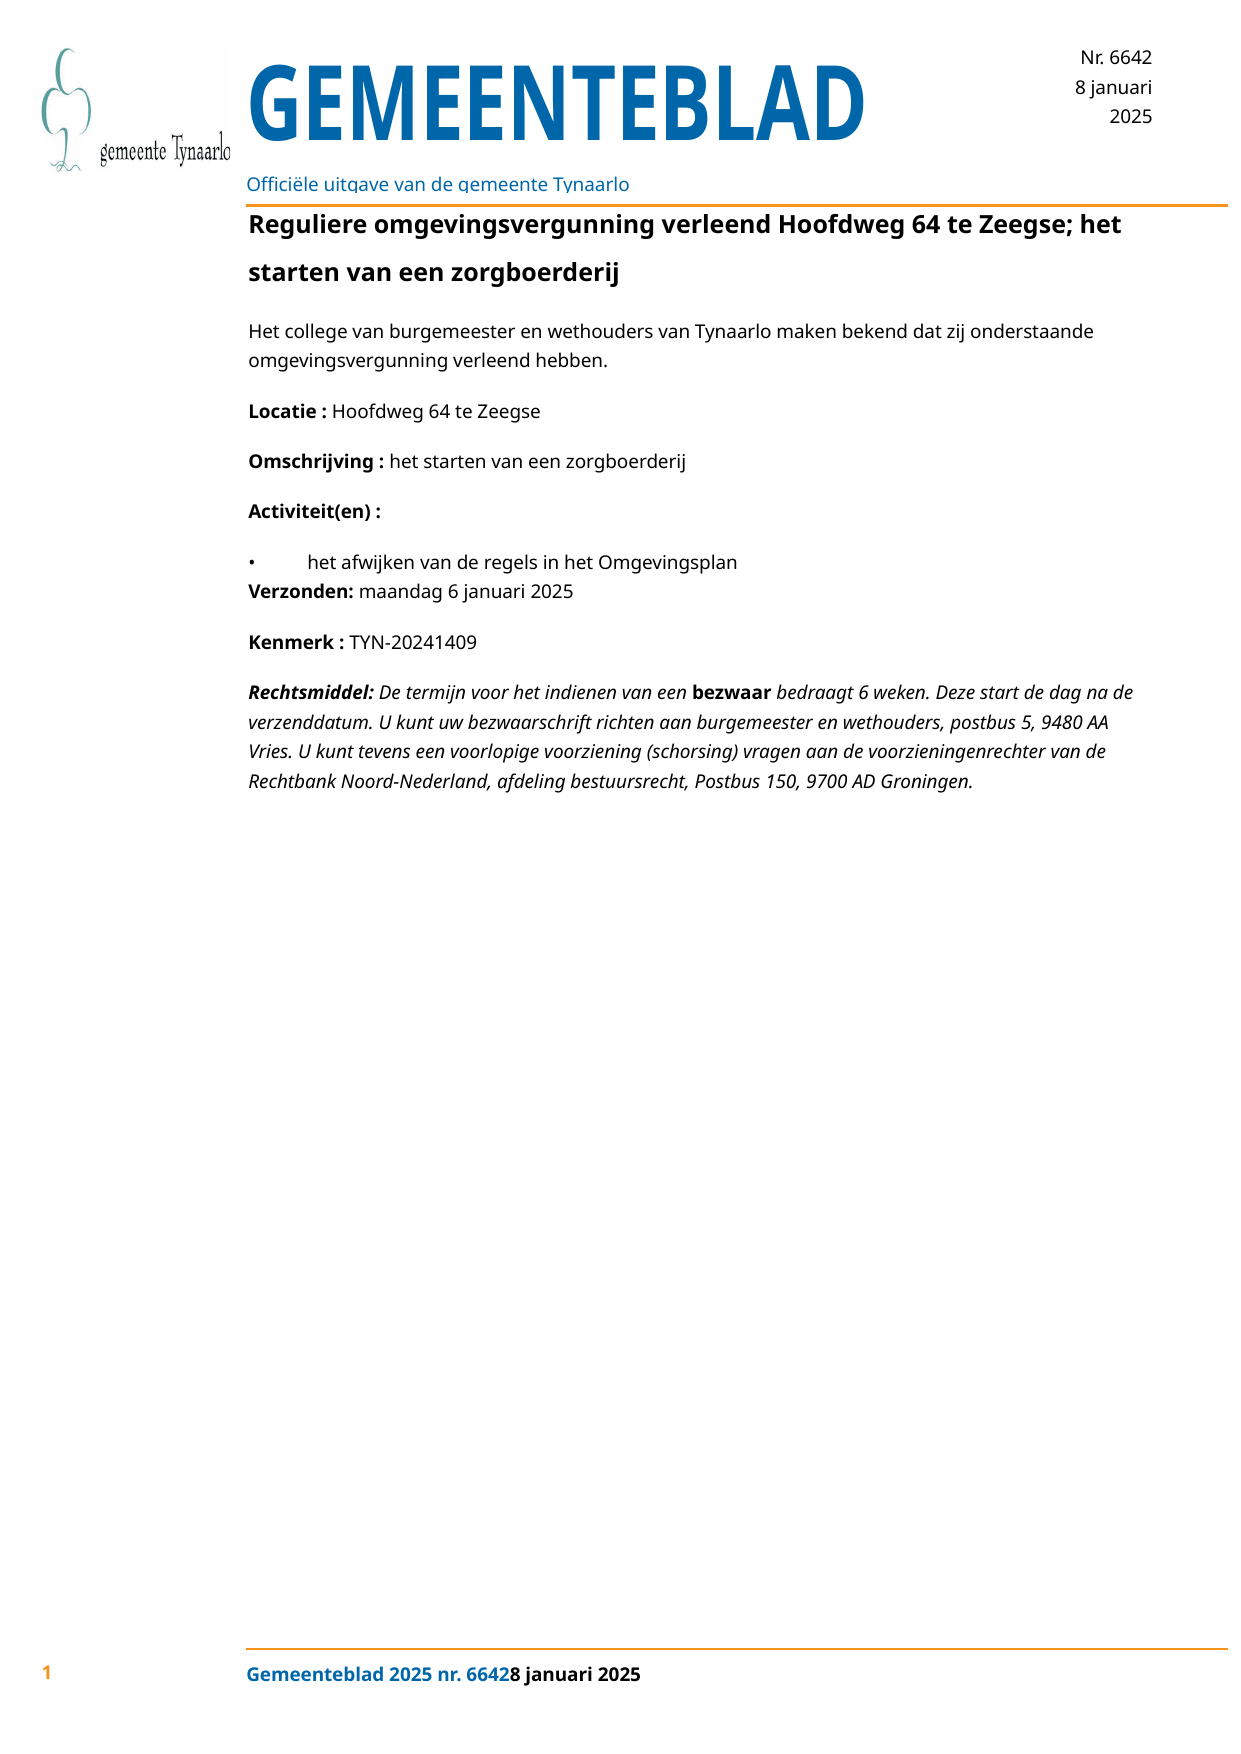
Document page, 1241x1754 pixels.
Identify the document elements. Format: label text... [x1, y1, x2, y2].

picture [41, 47, 231, 172]
text Kenmerk : TYN-20241409 [248, 629, 1152, 655]
text Locatie : Hoofdweg 64 te Zeegse [248, 398, 1152, 424]
text Reguliere omgevingsvergunning verleend Hoofdweg 64 te Zeegse; het starten van een zorgboerderij [248, 207, 1152, 288]
text Het college van burgemeester en wethouders van Tynaarlo maken bekend dat zij onderstaande omgevingsvergunning verleend hebben. [248, 318, 1152, 373]
text Omschrijving : het starten van een zorgboerderij [248, 448, 1152, 474]
text Verzonden: maandag 6 januari 2025 [248, 579, 1152, 604]
text Rechtsmiddel: De termijn voor het indienen van een bezwaar bedraagt 6 weken. Deze start de dag na de verzenddatum. U kunt uw bezwaarschrift richten aan burgemeester en wethouders, postbus 5, 9480 AA Vries. U kunt tevens een voorlopige voorziening (schorsing) vragen aan de voorzieningenrechter van de Rechtbank Noord-Nederland, afdeling bestuursrecht, Postbus 150, 9700 AD Groningen. [248, 679, 1152, 794]
list het afwijken van de regels in het Omgevingsplan [248, 549, 1152, 575]
text Activiteit(en) : [248, 499, 1152, 524]
